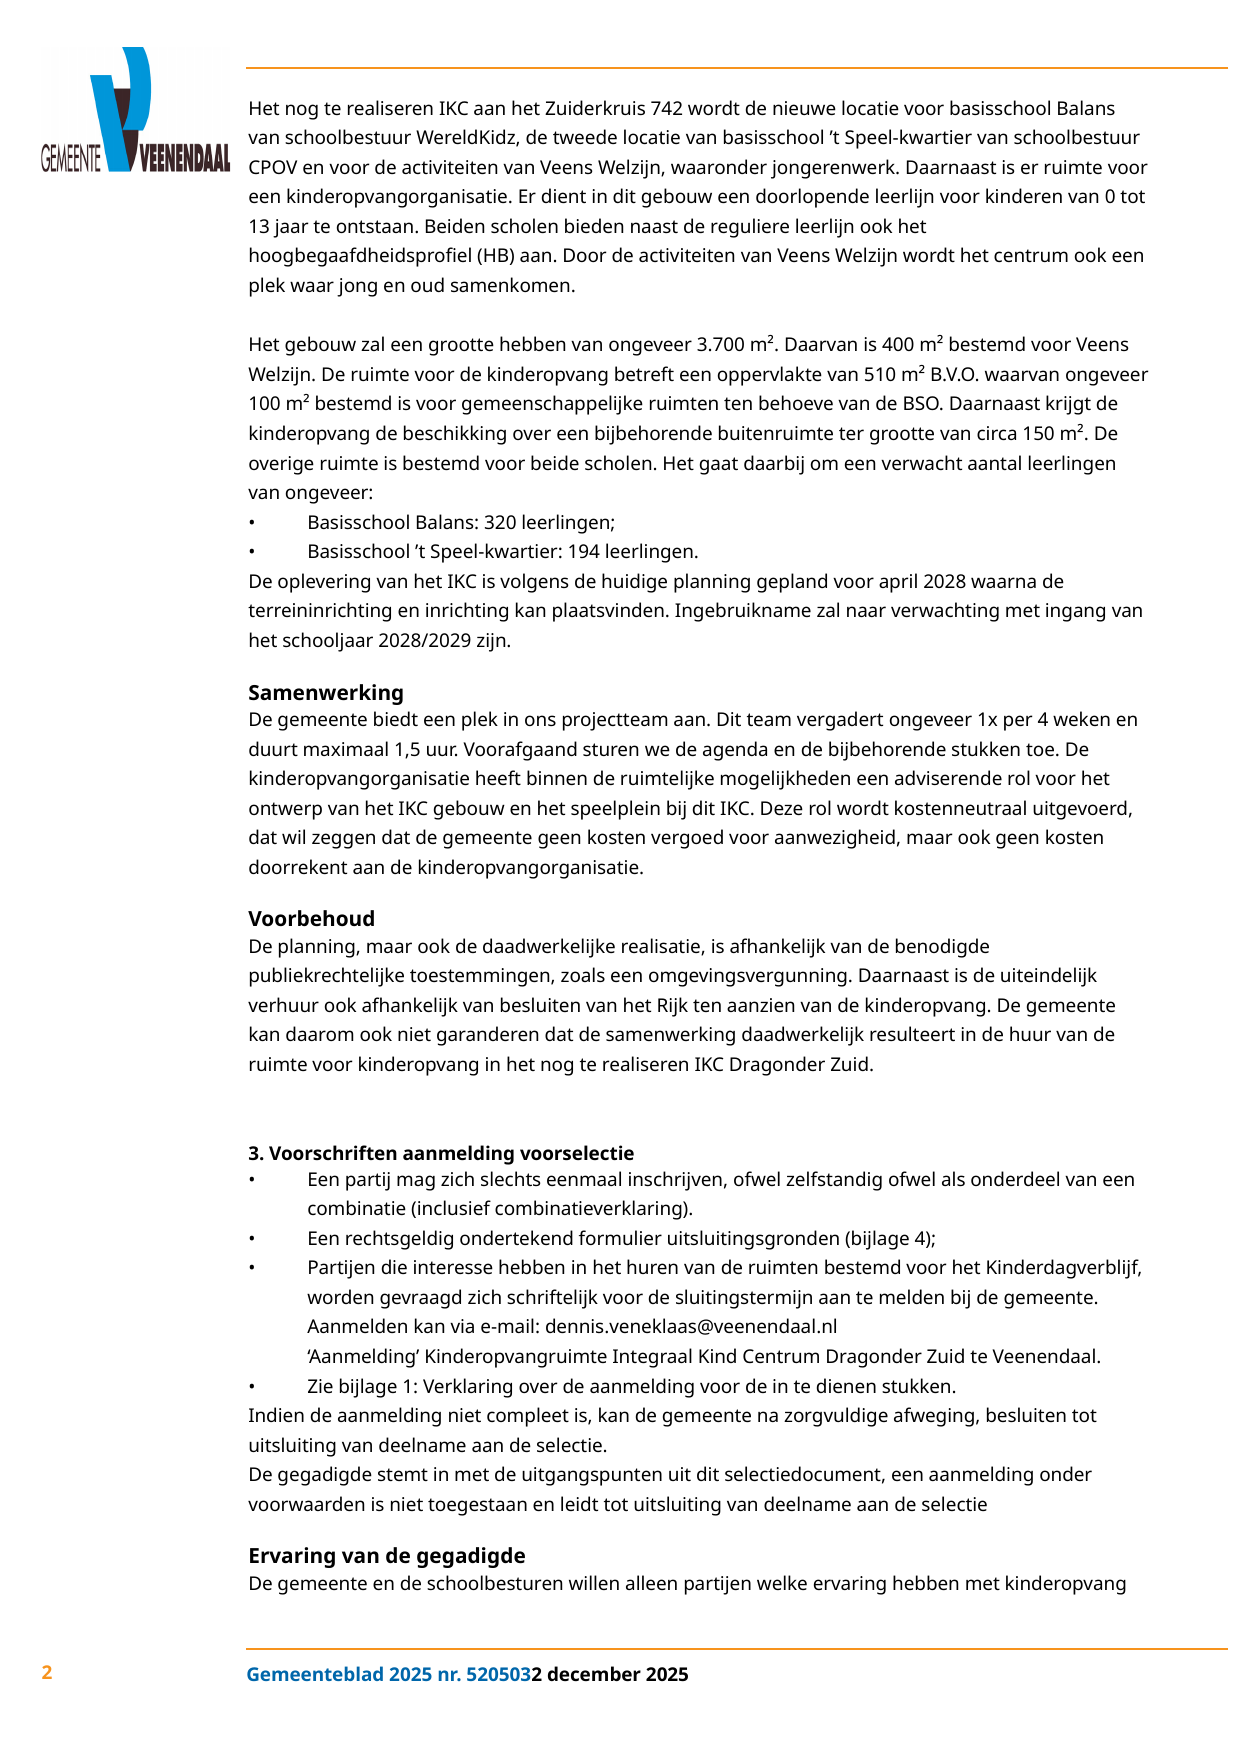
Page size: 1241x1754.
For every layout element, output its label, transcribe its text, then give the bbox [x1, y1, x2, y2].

list Zie bijlage 1: Verklaring over de aanmelding voor de in te dienen stukken. [248, 1373, 1152, 1398]
text De gemeente en de schoolbesturen willen alleen partijen welke ervaring hebben met kinderopvang [248, 1570, 1152, 1596]
text Voorbehoud [248, 904, 1152, 933]
list Partijen die interesse hebben in het huren van de ruimten bestemd voor het Kinderdagverblijf, worden gevraagd zich schriftelijk voor de sluitingstermijn aan te melden bij de gemeente. Aanmelden kan via e-mail: dennis.veneklaas@veenendaal.nl [248, 1254, 1152, 1339]
list Basisschool ’t Speel-kwartier: 194 leerlingen. [248, 538, 1152, 564]
list ‘Aanmelding’ Kinderopvangruimte Integraal Kind Centrum Dragonder Zuid te Veenendaal. [248, 1343, 1152, 1369]
text Indien de aanmelding niet compleet is, kan de gemeente na zorgvuldige afweging, besluiten tot uitsluiting van deelname aan de selectie. [248, 1402, 1152, 1458]
text De oplevering van het IKC is volgens de huidige planning gepland voor april 2028 waarna de terreininrichting en inrichting kan plaatsvinden. Ingebruikname zal naar verwachting met ingang van het schooljaar 2028/2029 zijn. [248, 568, 1152, 653]
text De gemeente biedt een plek in ons projectteam aan. Dit team vergadert ongeveer 1x per 4 weken en duurt maximaal 1,5 uur. Voorafgaand sturen we de agenda en de bijbehorende stukken toe. De kinderopvangorganisatie heeft binnen de ruimtelijke mogelijkheden een adviserende rol voor het ontwerp van het IKC gebouw en het speelplein bij dit IKC. Deze rol wordt kostenneutraal uitgevoerd, dat wil zeggen dat de gemeente geen kosten vergoed voor aanwezigheid, maar ook geen kosten doorrekent aan de kinderopvangorganisatie. [248, 706, 1152, 880]
text Samenwerking [248, 678, 1152, 706]
text Het gebouw zal een grootte hebben van ongeveer 3.700 m². Daarvan is 400 m² bestemd voor Veens Welzijn. De ruimte voor de kinderopvang betreft een oppervlakte van 510 m² B.V.O. waarvan ongeveer 100 m² bestemd is voor gemeenschappelijke ruimten ten behoeve van de BSO. Daarnaast krijgt de kinderopvang de beschikking over een bijbehorende buitenruimte ter grootte van circa 150 m². De overige ruimte is bestemd voor beide scholen. Het gaat daarbij om een verwacht aantal leerlingen van ongeveer: [248, 331, 1152, 505]
text 3. Voorschriften aanmelding voorselectie [248, 1140, 1152, 1166]
list Een partij mag zich slechts eenmaal inschrijven, ofwel zelfstandig ofwel als onderdeel van een combinatie (inclusief combinatieverklaring). [248, 1166, 1152, 1221]
text Ervaring van de gegadigde [248, 1542, 1152, 1570]
picture [123, 47, 231, 172]
list Basisschool Balans: 320 leerlingen; [248, 509, 1152, 535]
list Een rechtsgeldig ondertekend formulier uitsluitingsgronden (bijlage 4); [248, 1225, 1152, 1251]
picture [41, 47, 130, 172]
text De gegadigde stemt in met de uitgangspunten uit dit selectiedocument, een aanmelding onder voorwaarden is niet toegestaan en leidt tot uitsluiting van deelname aan de selectie [248, 1462, 1152, 1517]
text De planning, maar ook de daadwerkelijke realisatie, is afhankelijk van de benodigde publiekrechtelijke toestemmingen, zoals een omgevingsvergunning. Daarnaast is de uiteindelijk verhuur ook afhankelijk van besluiten van het Rijk ten aanzien van de kinderopvang. De gemeente kan daarom ook niet garanderen dat de samenwerking daadwerkelijk resulteert in de huur van de ruimte voor kinderopvang in het nog te realiseren IKC Dragonder Zuid. [248, 933, 1152, 1077]
text Het nog te realiseren IKC aan het Zuiderkruis 742 wordt de nieuwe locatie voor basisschool Balans van schoolbestuur WereldKidz, de tweede locatie van basisschool ’t Speel-kwartier van schoolbestuur CPOV en voor de activiteiten van Veens Welzijn, waaronder jongerenwerk. Daarnaast is er ruimte voor een kinderopvangorganisatie. Er dient in dit gebouw een doorlopende leerlijn voor kinderen van 0 tot 13 jaar te ontstaan. Beiden scholen bieden naast de reguliere leerlijn ook het hoogbegaafdheidsprofiel (HB) aan. Door de activiteiten van Veens Welzijn wordt het centrum ook een plek waar jong en oud samenkomen. [248, 95, 1152, 298]
